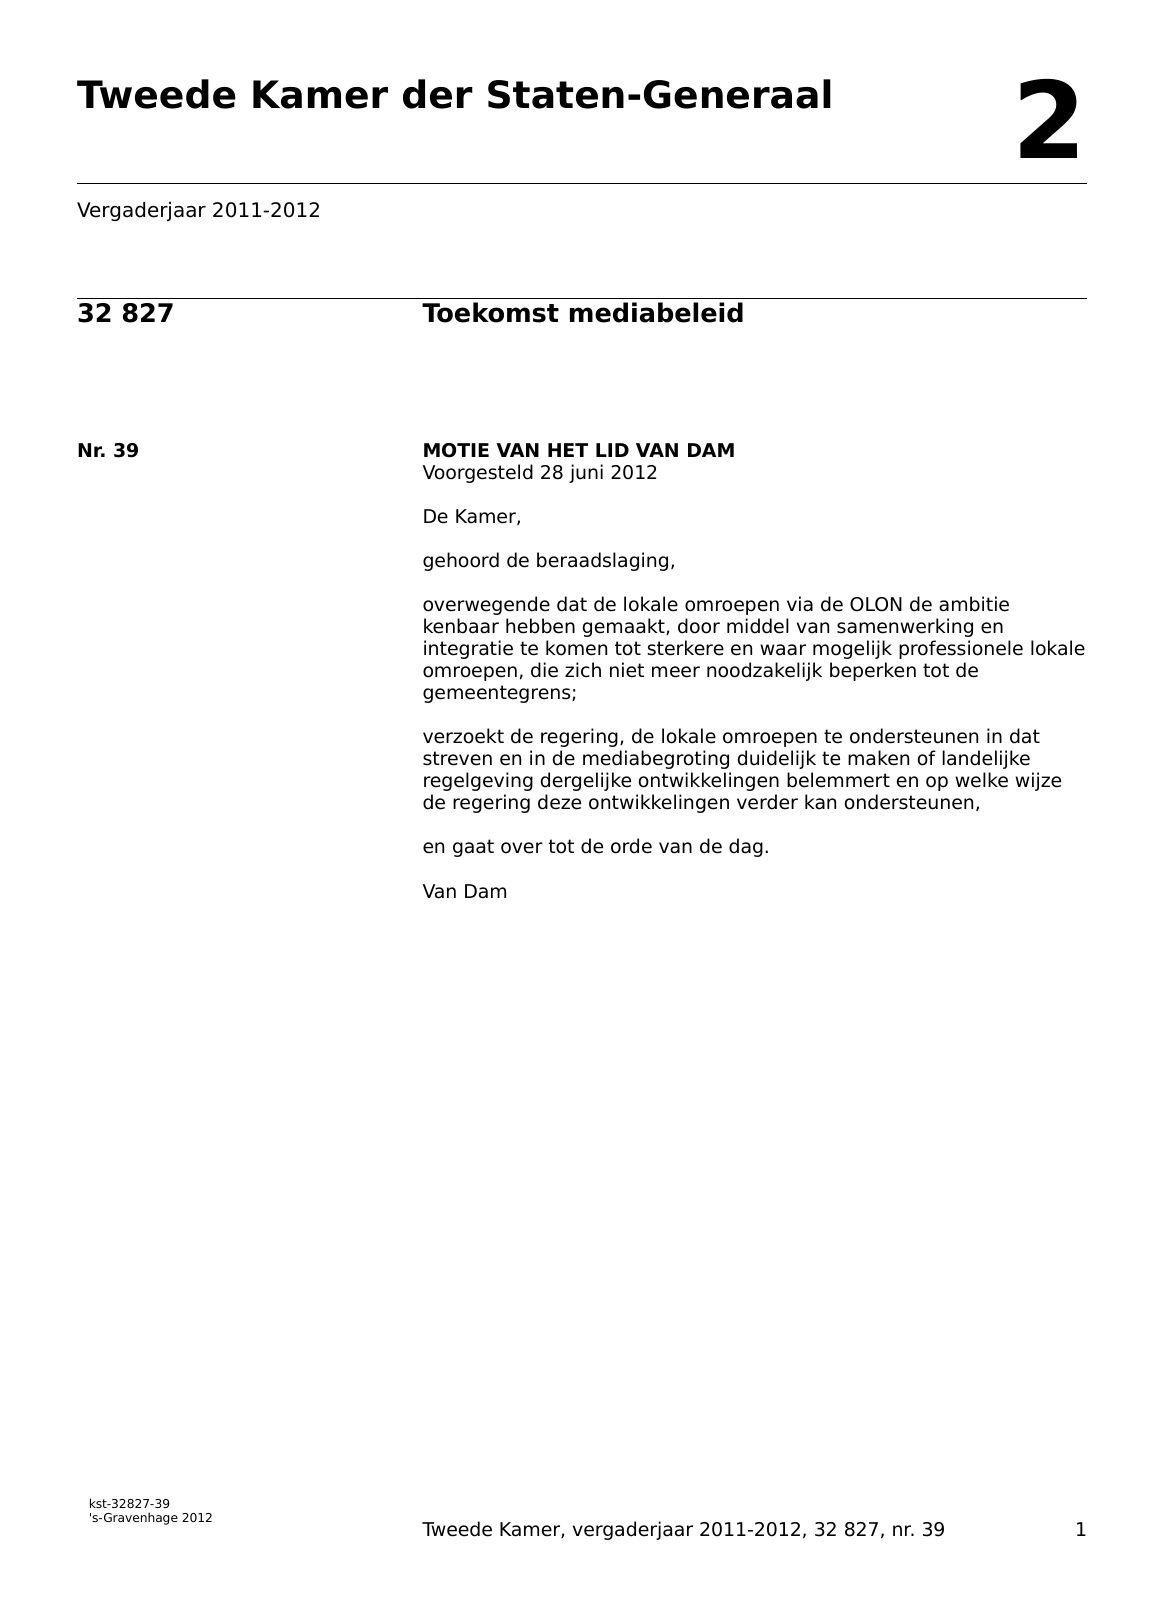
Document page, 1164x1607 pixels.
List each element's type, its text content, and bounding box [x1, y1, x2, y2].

table_header Tweede Kamer der Staten-Generaal [77, 59, 886, 183]
text Van Dam [422, 881, 1087, 902]
text Voorgesteld 28 juni 2012 [422, 462, 1087, 484]
text kst-32827-39 [88, 1497, 323, 1511]
table_cell Vergaderjaar 2011-2012 [77, 184, 1087, 298]
text verzoekt de regering, de lokale omroepen te ondersteunen in dat streven en in de mediabegroting duidelijk te maken of landelijke regelgeving dergelijke ontwikkelingen belemmert en op welke wijze de regering deze ontwikkelingen verder kan ondersteunen, [422, 726, 1087, 814]
text De Kamer, [422, 506, 1087, 528]
text gehoord de beraadslaging, [422, 550, 1087, 572]
subtitle 32 827 Toekomst mediabeleid [77, 299, 1087, 329]
subtitle Nr. 39 MOTIE VAN HET LID VAN DAM [77, 440, 1087, 462]
text en gaat over tot de orde van de dag. [422, 836, 1087, 858]
table_header 2 [886, 59, 1087, 183]
text overwegende dat de lokale omroepen via de OLON de ambitie kenbaar hebben gemaakt, door middel van samenwerking en integratie te komen tot sterkere en waar mogelijk professionele lokale omroepen, die zich niet meer noodzakelijk beperken tot de gemeentegrens; [422, 594, 1087, 704]
text 's-Gravenhage 2012 [88, 1511, 323, 1525]
